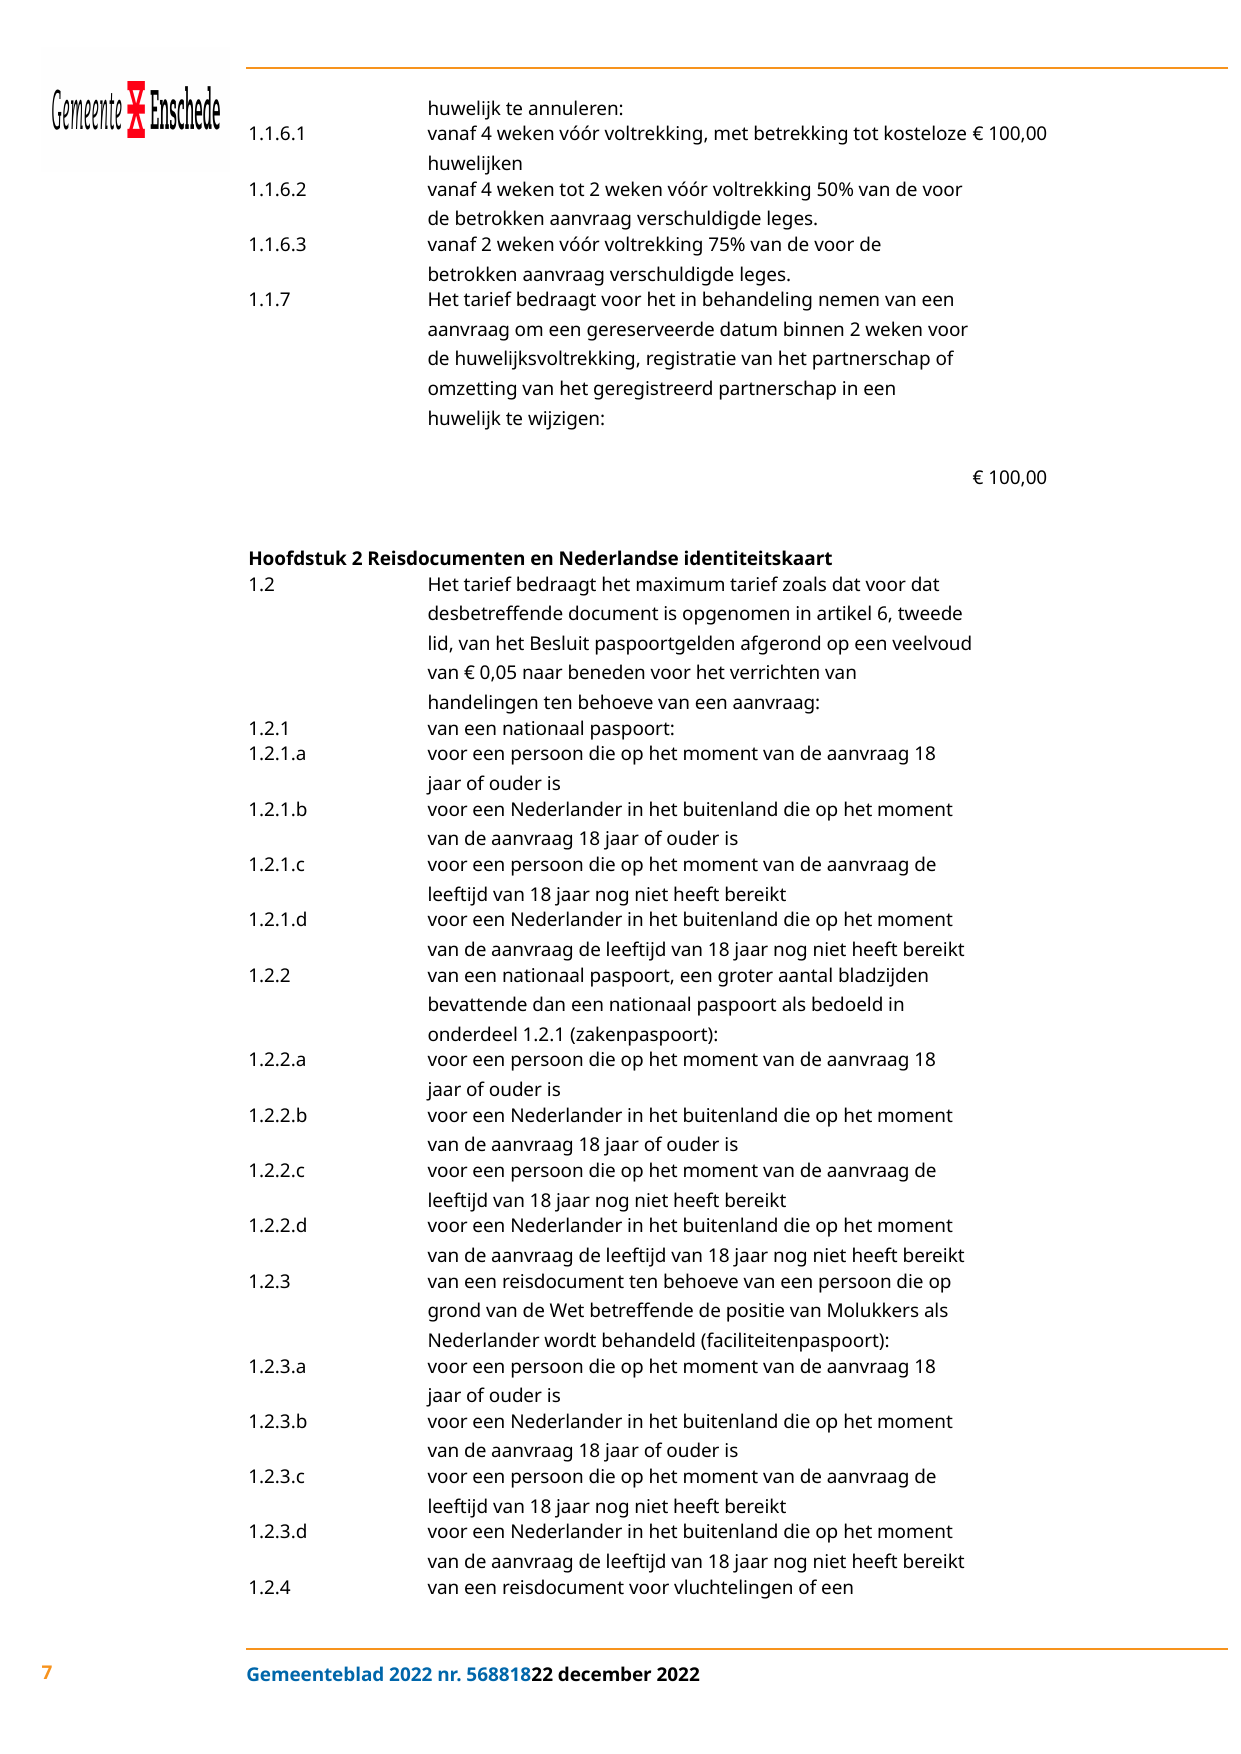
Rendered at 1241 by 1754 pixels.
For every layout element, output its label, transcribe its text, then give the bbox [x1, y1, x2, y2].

table_cell [973, 1268, 1152, 1353]
table_cell [973, 545, 1152, 571]
table_cell [973, 796, 1152, 851]
table_cell voor een Nederlander in het buitenland die op het moment van de aanvraag de leeftijd van 18 jaar nog niet heeft bereikt [427, 906, 972, 962]
table_cell 1.2.4 [248, 1574, 427, 1600]
table_cell voor een persoon die op het moment van de aanvraag de leeftijd van 18 jaar nog niet heeft bereikt [427, 1464, 972, 1519]
table_cell 1.2.1.d [248, 906, 427, 962]
table_cell 1.2.1.c [248, 851, 427, 906]
table_cell [248, 519, 427, 545]
table_cell vanaf 4 weken vóór voltrekking, met betrekking tot kosteloze huwelijken [427, 121, 972, 176]
table_cell € 100,00 [973, 286, 1152, 519]
table_cell [427, 519, 972, 545]
table_cell voor een persoon die op het moment van de aanvraag 18 jaar of ouder is [427, 741, 972, 796]
table_cell 1.2.2 [248, 962, 427, 1047]
table_cell 1.2 [248, 571, 427, 715]
table_cell van een reisdocument ten behoeve van een persoon die op grond van de Wet betreffende de positie van Molukkers als Nederlander wordt behandeld (faciliteitenpaspoort): [427, 1268, 972, 1353]
table_cell [973, 1408, 1152, 1463]
table_cell voor een persoon die op het moment van de aanvraag 18 jaar of ouder is [427, 1353, 972, 1408]
table_cell voor een persoon die op het moment van de aanvraag de leeftijd van 18 jaar nog niet heeft bereikt [427, 851, 972, 906]
table_cell Het tarief bedraagt voor het in behandeling nemen van een aanvraag om een gereserveerde datum binnen 2 weken voor de huwelijksvoltrekking, registratie van het partnerschap of omzetting van het geregistreerd partnerschap in een huwelijk te wijzigen: [427, 286, 972, 519]
table_cell [973, 176, 1152, 231]
table_cell 1.2.1 [248, 715, 427, 741]
table_cell [973, 906, 1152, 962]
table_cell 1.2.3.b [248, 1408, 427, 1463]
table_cell [973, 1047, 1152, 1102]
table_cell [973, 715, 1152, 741]
table_cell [973, 741, 1152, 796]
table_cell 1.2.2.a [248, 1047, 427, 1102]
table_cell voor een Nederlander in het buitenland die op het moment van de aanvraag de leeftijd van 18 jaar nog niet heeft bereikt [427, 1519, 972, 1574]
table_cell [973, 571, 1152, 715]
table_cell 1.2.2.d [248, 1213, 427, 1268]
table_cell voor een Nederlander in het buitenland die op het moment van de aanvraag 18 jaar of ouder is [427, 1408, 972, 1463]
table_cell [973, 1353, 1152, 1408]
table_cell [973, 1574, 1152, 1600]
table_cell Hoofdstuk 2 Reisdocumenten en Nederlandse identiteitskaart [248, 545, 972, 571]
table_cell 1.1.6.2 [248, 176, 427, 231]
table_cell 1.1.6.3 [248, 231, 427, 286]
table_cell 1.2.3.c [248, 1464, 427, 1519]
table_cell [973, 1519, 1152, 1574]
table_cell [973, 519, 1152, 545]
table_cell voor een Nederlander in het buitenland die op het moment van de aanvraag 18 jaar of ouder is [427, 1102, 972, 1157]
table_cell 1.1.6.1 [248, 121, 427, 176]
table_cell [973, 1464, 1152, 1519]
table_cell van een nationaal paspoort, een groter aantal bladzijden bevattende dan een nationaal paspoort als bedoeld in onderdeel 1.2.1 (zakenpaspoort): [427, 962, 972, 1047]
table_cell € 100,00 [973, 121, 1152, 176]
table_cell [973, 962, 1152, 1047]
table_cell [973, 1213, 1152, 1268]
table_cell 1.2.1.b [248, 796, 427, 851]
table_cell van een nationaal paspoort: [427, 715, 972, 741]
table_cell voor een persoon die op het moment van de aanvraag 18 jaar of ouder is [427, 1047, 972, 1102]
table_cell 1.1.7 [248, 286, 427, 519]
table_cell 1.2.3.a [248, 1353, 427, 1408]
table_cell 1.2.3.d [248, 1519, 427, 1574]
table_cell [248, 95, 427, 121]
table_cell Het tarief bedraagt het maximum tarief zoals dat voor dat desbetreffende document is opgenomen in artikel 6, tweede lid, van het Besluit paspoortgelden afgerond op een veelvoud van € 0,05 naar beneden voor het verrichten van handelingen ten behoeve van een aanvraag: [427, 571, 972, 715]
picture [41, 47, 231, 172]
table_cell vanaf 2 weken vóór voltrekking 75% van de voor de betrokken aanvraag verschuldigde leges. [427, 231, 972, 286]
table_cell [973, 231, 1152, 286]
table_cell huwelijk te annuleren: [427, 95, 972, 121]
table_cell [973, 1157, 1152, 1213]
table_cell voor een persoon die op het moment van de aanvraag de leeftijd van 18 jaar nog niet heeft bereikt [427, 1157, 972, 1213]
table_cell 1.2.3 [248, 1268, 427, 1353]
table_cell [973, 851, 1152, 906]
table_cell 1.2.1.a [248, 741, 427, 796]
table_cell van een reisdocument voor vluchtelingen of een [427, 1574, 972, 1600]
table_cell [973, 95, 1152, 121]
table_cell vanaf 4 weken tot 2 weken vóór voltrekking 50% van de voor de betrokken aanvraag verschuldigde leges. [427, 176, 972, 231]
table_cell 1.2.2.c [248, 1157, 427, 1213]
table_cell voor een Nederlander in het buitenland die op het moment van de aanvraag 18 jaar of ouder is [427, 796, 972, 851]
table_cell voor een Nederlander in het buitenland die op het moment van de aanvraag de leeftijd van 18 jaar nog niet heeft bereikt [427, 1213, 972, 1268]
table_cell [973, 1102, 1152, 1157]
table_cell 1.2.2.b [248, 1102, 427, 1157]
